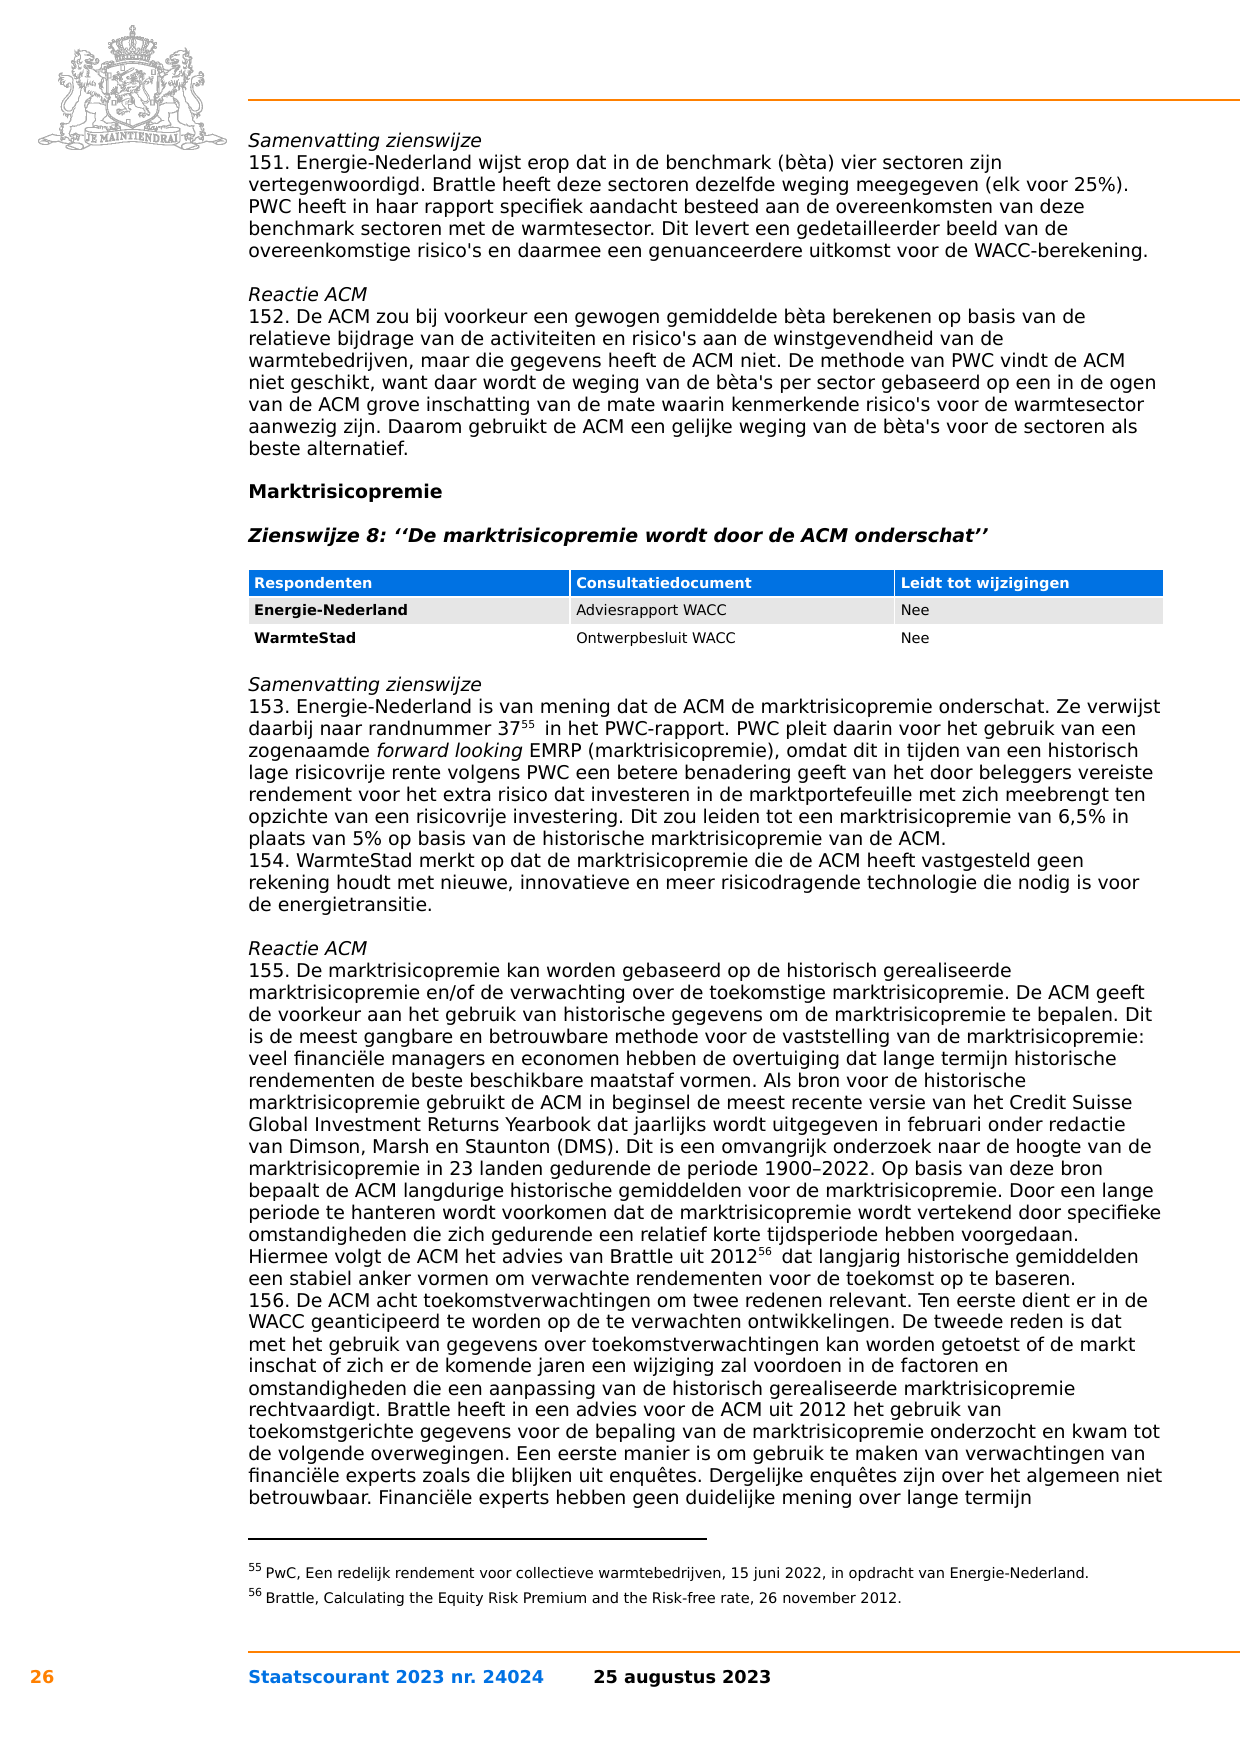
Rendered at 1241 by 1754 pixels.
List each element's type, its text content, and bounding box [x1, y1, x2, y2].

table_cell Ontwerpbesluit WACC [571, 625, 894, 651]
text 156. De ACM acht toekomstverwachtingen om twee redenen relevant. Ten eerste dient er in de WACC geanticipeerd te worden op de te verwachten ontwikkelingen. De tweede reden is dat met het gebruik van gegevens over toekomstverwachtingen kan worden getoetst of de markt inschat of zich er de komende jaren een wijziging zal voordoen in de factoren en omstandigheden die een aanpassing van de historisch gerealiseerde marktrisicopremie rechtvaardigt. Brattle heeft in een advies voor de ACM uit 2012 het gebruik van toekomstgerichte gegevens voor de bepaling van de marktrisicopremie onderzocht en kwam tot de volgende overwegingen. Een eerste manier is om gebruik te maken van verwachtingen van financiële experts zoals die blijken uit enquêtes. Dergelijke enquêtes zijn over het algemeen niet betrouwbaar. Financiële experts hebben geen duidelijke mening over lange termijn [248, 1289, 1163, 1509]
table_header Consultatiedocument [571, 570, 894, 596]
text 155. De marktrisicopremie kan worden gebaseerd op de historisch gerealiseerde marktrisicopremie en/of de verwachting over de toekomstige marktrisicopremie. De ACM geeft de voorkeur aan het gebruik van historische gegevens om de marktrisicopremie te bepalen. Dit is de meest gangbare en betrouwbare methode voor de vaststelling van de marktrisicopremie: veel financiële managers en economen hebben de overtuiging dat lange termijn historische rendementen de beste beschikbare maatstaf vormen. Als bron voor de historische marktrisicopremie gebruikt de ACM in beginsel de meest recente versie van het Credit Suisse Global Investment Returns Yearbook dat jaarlijks wordt uitgegeven in februari onder redactie van Dimson, Marsh en Staunton (DMS). Dit is een omvangrijk onderzoek naar de hoogte van de marktrisicopremie in 23 landen gedurende de periode 1900–2022. Op basis van deze bron bepaalt de ACM langdurige historische gemiddelden voor de marktrisicopremie. Door een lange periode te hanteren wordt voorkomen dat de marktrisicopremie wordt vertekend door specifieke omstandigheden die zich gedurende een relatief korte tijdsperiode hebben voorgedaan. Hiermee volgt de ACM het advies van Brattle uit 2012 dat langjarig historische gemiddelden een stabiel anker vormen om verwachte rendementen voor de toekomst op te baseren. [248, 960, 1163, 1289]
subtitle Reactie ACM [248, 284, 1163, 306]
text Brattle, Calculating the Equity Risk Premium and the Risk-free rate, 26 november 2012. [248, 1586, 1163, 1608]
text PwC, Een redelijk rendement voor collectieve warmtebedrijven, 15 juni 2022, in opdracht van Energie-Nederland. [248, 1561, 1163, 1583]
text 151. Energie-Nederland wijst erop dat in de benchmark (bèta) vier sectoren zijn vertegenwoordigd. Brattle heeft deze sectoren dezelfde weging meegegeven (elk voor 25%). PWC heeft in haar rapport specifiek aandacht besteed aan de overeenkomsten van deze benchmark sectoren met de warmtesector. Dit levert een gedetailleerder beeld van de overeenkomstige risico's en daarmee een genuanceerdere uitkomst voor de WACC-berekening. [248, 152, 1163, 262]
table_cell Adviesrapport WACC [571, 598, 894, 624]
table_header Leidt tot wijzigingen [895, 570, 1163, 596]
table_header Respondenten [249, 570, 569, 596]
subtitle Marktrisicopremie [248, 481, 1163, 503]
table_cell WarmteStad [249, 625, 569, 651]
subtitle Zienswijze 8: ‘‘De marktrisicopremie wordt door de ACM onderschat’’ [248, 525, 1163, 547]
picture [38, 25, 227, 150]
text 154. WarmteStad merkt op dat de marktrisicopremie die de ACM heeft vastgesteld geen rekening houdt met nieuwe, innovatieve en meer risicodragende technologie die nodig is voor de energietransitie. [248, 850, 1163, 916]
table_cell Nee [895, 598, 1163, 624]
text 153. Energie-Nederland is van mening dat de ACM de marktrisicopremie onderschat. Ze verwijst daarbij naar randnummer 37 in het PWC-rapport. PWC pleit daarin voor het gebruik van een zogenaamde forward looking EMRP (marktrisicopremie), omdat dit in tijden van een historisch lage risicovrije rente volgens PWC een betere benadering geeft van het door beleggers vereiste rendement voor het extra risico dat investeren in de marktportefeuille met zich meebrengt ten opzichte van een risicovrije investering. Dit zou leiden tot een marktrisicopremie van 6,5% in plaats van 5% op basis van de historische marktrisicopremie van de ACM. [248, 696, 1163, 850]
subtitle Reactie ACM [248, 938, 1163, 960]
table_cell Energie-Nederland [249, 598, 569, 624]
subtitle Samenvatting zienswijze [248, 130, 1163, 152]
subtitle Samenvatting zienswijze [248, 674, 1163, 696]
text 152. De ACM zou bij voorkeur een gewogen gemiddelde bèta berekenen op basis van de relatieve bijdrage van de activiteiten en risico's aan de winstgevendheid van de warmtebedrijven, maar die gegevens heeft de ACM niet. De methode van PWC vindt de ACM niet geschikt, want daar wordt de weging van de bèta's per sector gebaseerd op een in de ogen van de ACM grove inschatting van de mate waarin kenmerkende risico's voor de warmtesector aanwezig zijn. Daarom gebruikt de ACM een gelijke weging van de bèta's voor de sectoren als beste alternatief. [248, 306, 1163, 459]
table_cell Nee [895, 625, 1163, 651]
